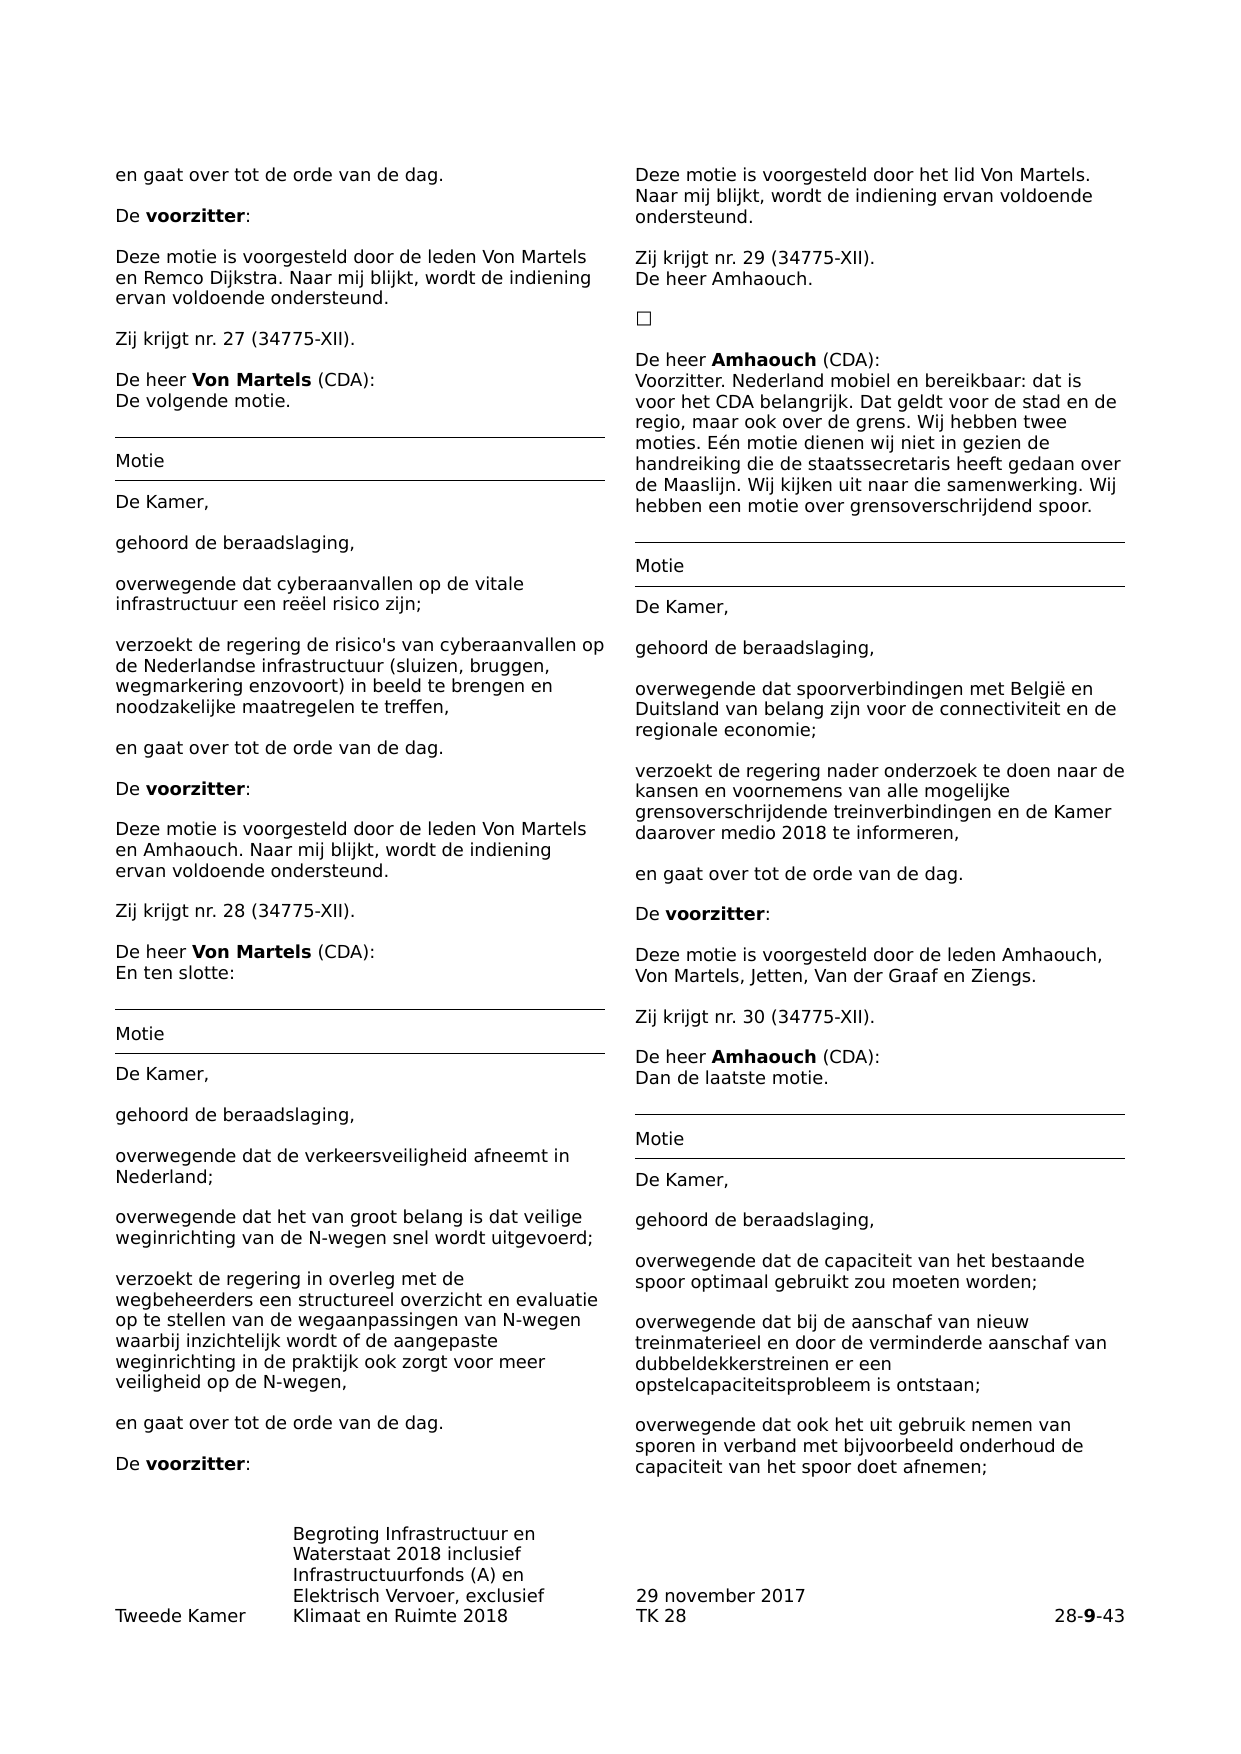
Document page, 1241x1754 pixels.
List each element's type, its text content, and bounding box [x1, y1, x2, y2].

text De heer Von Martels (CDA): [115, 942, 605, 963]
text gehoord de beraadslaging, [115, 1105, 605, 1126]
text gehoord de beraadslaging, [635, 638, 1125, 658]
text en gaat over tot de orde van de dag. [115, 738, 605, 758]
text De heer Amhaouch (CDA): [635, 350, 1125, 371]
text Voorzitter. Nederland mobiel en bereikbaar: dat is voor het CDA belangrijk. Dat geldt voor de stad en de regio, maar ook over de grens. Wij hebben twee moties. Eén motie dienen wij niet in gezien de handreiking die de staatssecretaris heeft gedaan over de Maaslijn. Wij kijken uit naar die samenwerking. Wij hebben een motie over grensoverschrijdend spoor. [635, 371, 1125, 516]
text De Kamer, [115, 492, 605, 513]
text De Kamer, [635, 597, 1125, 618]
text ⬜ [635, 309, 1125, 330]
text verzoekt de regering nader onderzoek te doen naar de kansen en voornemens van alle mogelijke grensoverschrijdende treinverbindingen en de Kamer daarover medio 2018 te informeren, [635, 761, 1125, 843]
text verzoekt de regering de risico's van cyberaanvallen op de Nederlandse infrastructuur (sluizen, bruggen, wegmarkering enzovoort) in beeld te brengen en noodzakelijke maatregelen te treffen, [115, 635, 605, 718]
text Deze motie is voorgesteld door de leden Von Martels en Remco Dijkstra. Naar mij blijkt, wordt de indiening ervan voldoende ondersteund. [115, 247, 605, 309]
text gehoord de beraadslaging, [115, 533, 605, 553]
text Zij krijgt nr. 28 (34775-XII). [115, 901, 605, 922]
text Motie [115, 1023, 605, 1044]
text De volgende motie. [115, 390, 605, 411]
text De voorzitter: [115, 1454, 605, 1474]
text en gaat over tot de orde van de dag. [635, 863, 1125, 884]
text overwegende dat ook het uit gebruik nemen van sporen in verband met bijvoorbeeld onderhoud de capaciteit van het spoor doet afnemen; [635, 1415, 1125, 1477]
text De voorzitter: [115, 206, 605, 227]
text Zij krijgt nr. 29 (34775-XII). [635, 247, 1125, 268]
text Deze motie is voorgesteld door de leden Von Martels en Amhaouch. Naar mij blijkt, wordt de indiening ervan voldoende ondersteund. [115, 819, 605, 881]
text gehoord de beraadslaging, [635, 1210, 1125, 1231]
text Deze motie is voorgesteld door het lid Von Martels. Naar mij blijkt, wordt de indiening ervan voldoende ondersteund. [635, 165, 1125, 227]
text De heer Von Martels (CDA): [115, 370, 605, 390]
text en gaat over tot de orde van de dag. [115, 165, 605, 186]
text De heer Amhaouch (CDA): [635, 1047, 1125, 1068]
text Motie [635, 556, 1125, 577]
text De voorzitter: [635, 904, 1125, 925]
text De Kamer, [635, 1169, 1125, 1190]
text overwegende dat cyberaanvallen op de vitale infrastructuur een reëel risico zijn; [115, 573, 605, 615]
text Motie [635, 1129, 1125, 1149]
text De heer Amhaouch. [635, 268, 1125, 289]
text overwegende dat spoorverbindingen met België en Duitsland van belang zijn voor de connectiviteit en de regionale economie; [635, 678, 1125, 741]
text Deze motie is voorgesteld door de leden Amhaouch, Von Martels, Jetten, Van der Graaf en Ziengs. [635, 945, 1125, 986]
text Dan de laatste motie. [635, 1068, 1125, 1089]
text overwegende dat het van groot belang is dat veilige weginrichting van de N-wegen snel wordt uitgevoerd; [115, 1207, 605, 1249]
text overwegende dat de capaciteit van het bestaande spoor optimaal gebruikt zou moeten worden; [635, 1251, 1125, 1292]
text overwegende dat bij de aanschaf van nieuw treinmaterieel en door de verminderde aanschaf van dubbeldekkerstreinen er een opstelcapaciteitsprobleem is ontstaan; [635, 1312, 1125, 1395]
text En ten slotte: [115, 963, 605, 984]
text De voorzitter: [115, 778, 605, 799]
text De Kamer, [115, 1064, 605, 1085]
text overwegende dat de verkeersveiligheid afneemt in Nederland; [115, 1146, 605, 1187]
text verzoekt de regering in overleg met de wegbeheerders een structureel overzicht en evaluatie op te stellen van de wegaanpassingen van N-wegen waarbij inzichtelijk wordt of de aangepaste weginrichting in de praktijk ook zorgt voor meer veiligheid op de N-wegen, [115, 1269, 605, 1393]
text en gaat over tot de orde van de dag. [115, 1413, 605, 1434]
text Zij krijgt nr. 27 (34775-XII). [115, 329, 605, 350]
text Motie [115, 451, 605, 472]
text Zij krijgt nr. 30 (34775-XII). [635, 1006, 1125, 1027]
